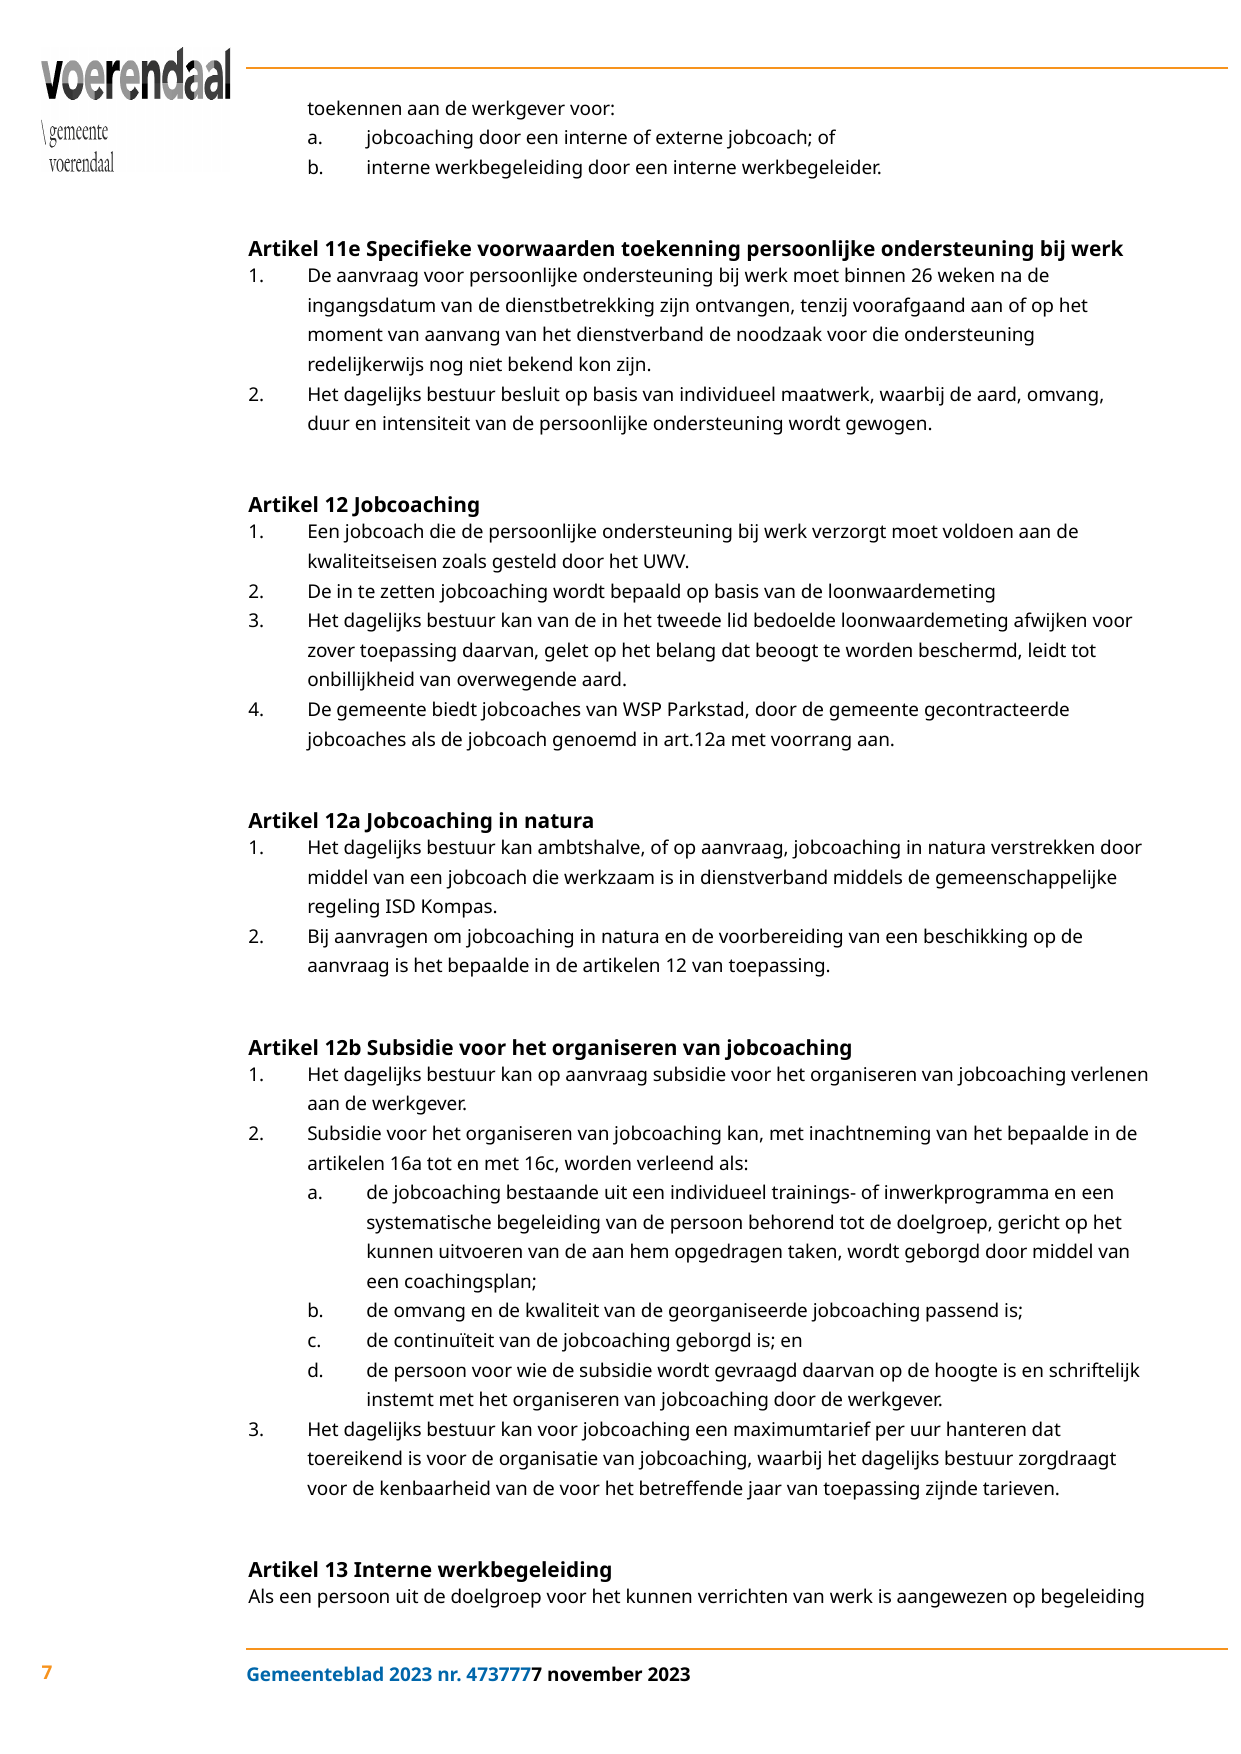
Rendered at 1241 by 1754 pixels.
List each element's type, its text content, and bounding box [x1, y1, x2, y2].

list Het dagelijks bestuur besluit op basis van individueel maatwerk, waarbij de aard, omvang, duur en intensiteit van de persoonlijke ondersteuning wordt gewogen. [248, 381, 1152, 436]
list Het dagelijks bestuur kan voor jobcoaching een maximumtarief per uur hanteren dat toereikend is voor de organisatie van jobcoaching, waarbij het dagelijks bestuur zorgdraagt voor de kenbaarheid van de voor het betreffende jaar van toepassing zijnde tarieven. [248, 1416, 1152, 1501]
list Een jobcoach die de persoonlijke ondersteuning bij werk verzorgt moet voldoen aan de kwaliteitseisen zoals gesteld door het UWV. [248, 519, 1152, 574]
list Het dagelijks bestuur kan ambtshalve, of op aanvraag, jobcoaching in natura verstrekken door middel van een jobcoach die werkzaam is in dienstverband middels de gemeenschappelijke regeling ISD Kompas. [248, 834, 1152, 919]
text Artikel 11e Specifieke voorwaarden toekenning persoonlijke ondersteuning bij werk [248, 234, 1152, 262]
list jobcoaching door een interne of externe jobcoach; of [307, 124, 1152, 150]
text Artikel 13 Interne werkbegeleiding [248, 1555, 1152, 1584]
list de continuïteit van de jobcoaching geborgd is; en [307, 1327, 1152, 1353]
list De in te zetten jobcoaching wordt bepaald op basis van de loonwaardemeting [248, 578, 1152, 604]
list Subsidie voor het organiseren van jobcoaching kan, met inachtneming van het bepaalde in de artikelen 16a tot en met 16c, worden verleend als: [248, 1120, 1152, 1176]
text Artikel 12b Subsidie voor het organiseren van jobcoaching [248, 1033, 1152, 1061]
list Het dagelijks bestuur kan van de in het tweede lid bedoelde loonwaardemeting afwijken voor zover toepassing daarvan, gelet op het belang dat beoogt te worden beschermd, leidt tot onbillijkheid van overwegende aard. [248, 607, 1152, 692]
text Artikel 12a Jobcoaching in natura [248, 806, 1152, 834]
list de jobcoaching bestaande uit een individueel trainings- of inwerkprogramma en een systematische begeleiding van de persoon behorend tot de doelgroep, gericht op het kunnen uitvoeren van de aan hem opgedragen taken, wordt geborgd door middel van een coachingsplan; [307, 1179, 1152, 1294]
picture [41, 47, 231, 172]
list de omvang en de kwaliteit van de georganiseerde jobcoaching passend is; [307, 1298, 1152, 1323]
text Artikel 12 Jobcoaching [248, 490, 1152, 519]
list toekennen aan de werkgever voor: [248, 95, 1152, 121]
list de persoon voor wie de subsidie wordt gevraagd daarvan op de hoogte is en schriftelijk instemt met het organiseren van jobcoaching door de werkgever. [307, 1357, 1152, 1412]
text Als een persoon uit de doelgroep voor het kunnen verrichten van werk is aangewezen op begeleiding [248, 1584, 1152, 1609]
list De gemeente biedt jobcoaches van WSP Parkstad, door de gemeente gecontracteerde jobcoaches als de jobcoach genoemd in art.12a met voorrang aan. [248, 696, 1152, 752]
list De aanvraag voor persoonlijke ondersteuning bij werk moet binnen 26 weken na de ingangsdatum van de dienstbetrekking zijn ontvangen, tenzij voorafgaand aan of op het moment van aanvang van het dienstverband de noodzaak voor die ondersteuning redelijkerwijs nog niet bekend kon zijn. [248, 262, 1152, 377]
list Bij aanvragen om jobcoaching in natura en de voorbereiding van een beschikking op de aanvraag is het bepaalde in de artikelen 12 van toepassing. [248, 923, 1152, 978]
list Het dagelijks bestuur kan op aanvraag subsidie voor het organiseren van jobcoaching verlenen aan de werkgever. [248, 1061, 1152, 1116]
list interne werkbegeleiding door een interne werkbegeleider. [307, 154, 1152, 180]
